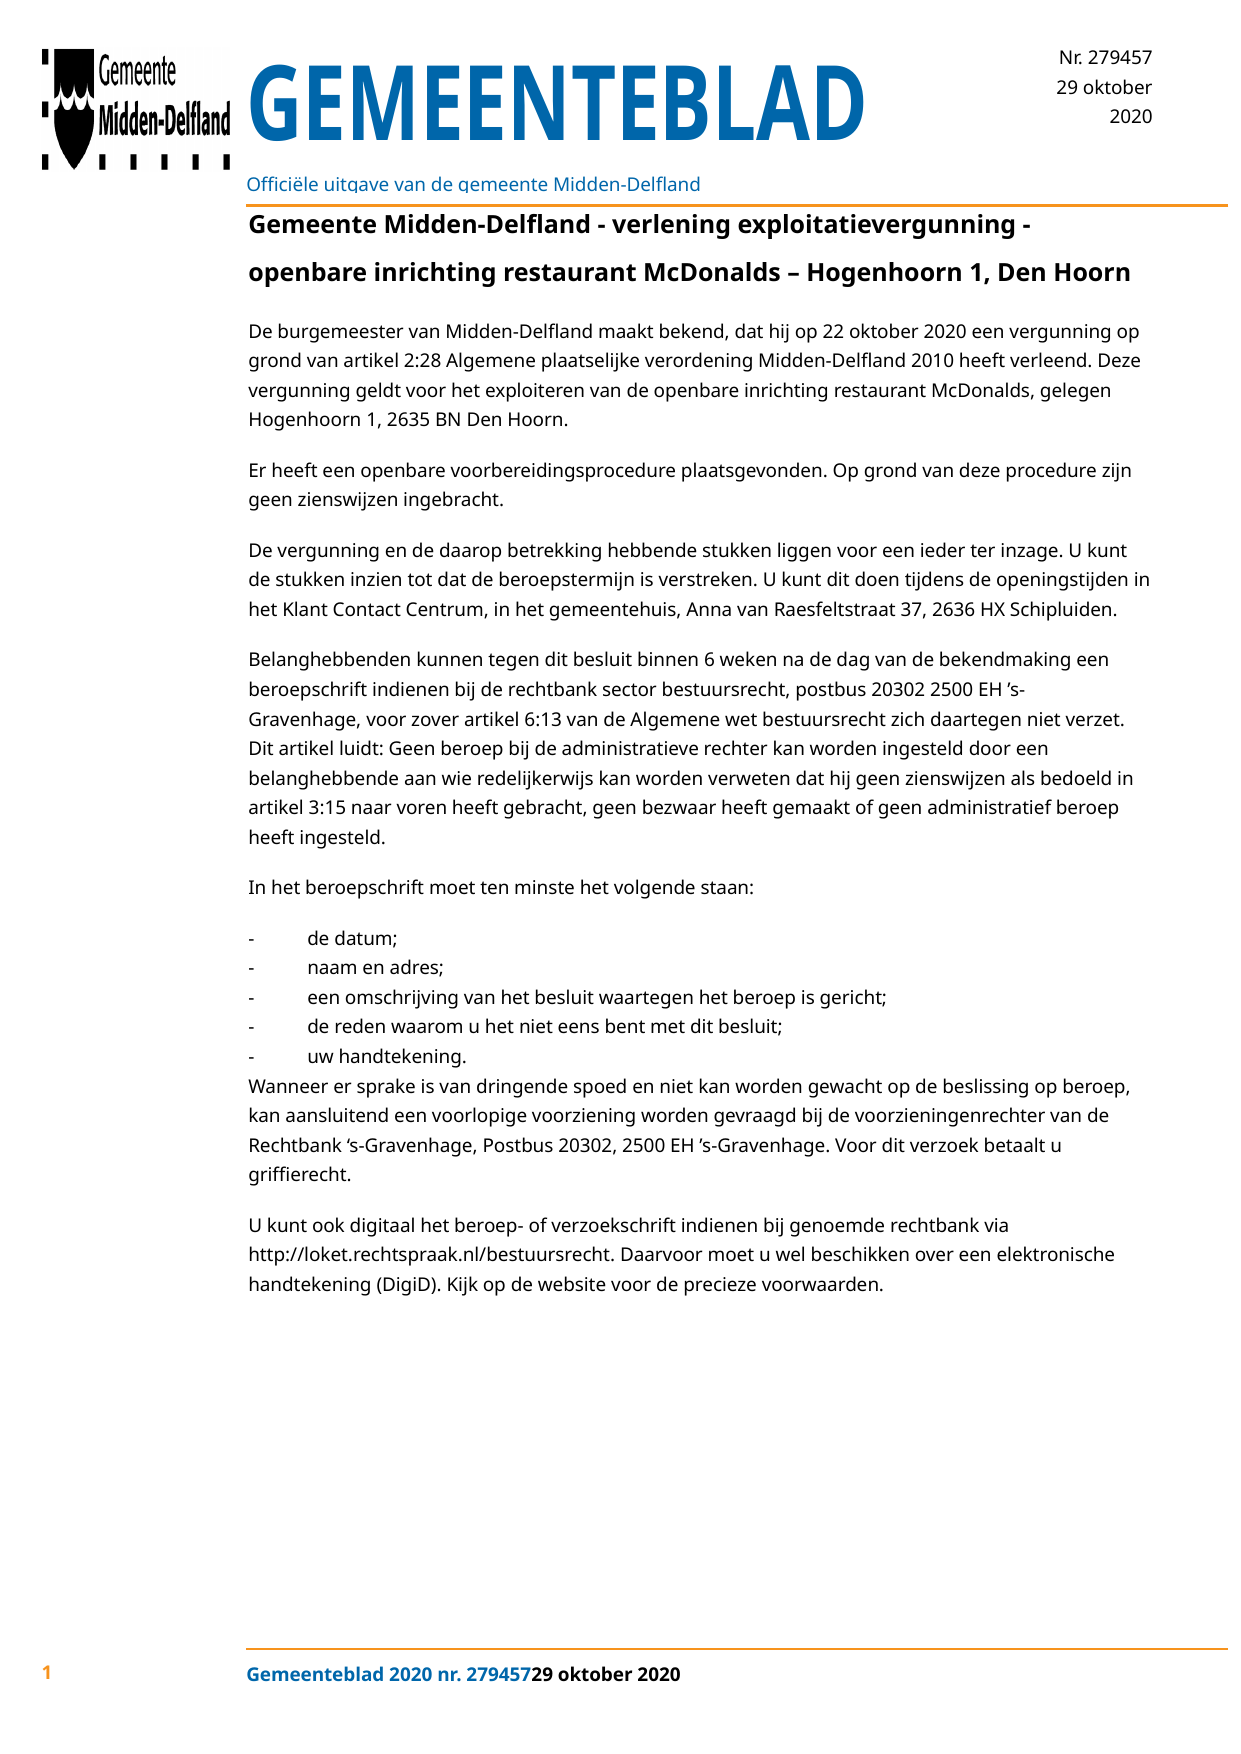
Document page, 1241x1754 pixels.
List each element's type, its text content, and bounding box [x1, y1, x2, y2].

list de reden waarom u het niet eens bent met dit besluit; [248, 1014, 1152, 1039]
text Gemeente Midden-Delfland - verlening exploitatievergunning - openbare inrichting restaurant McDonalds – Hogenhoorn 1, Den Hoorn [248, 207, 1152, 288]
list de datum; [248, 925, 1152, 951]
text In het beroepschrift moet ten minste het volgende staan: [248, 874, 1152, 900]
text Belanghebbenden kunnen tegen dit besluit binnen 6 weken na de dag van de bekendmaking een beroepschrift indienen bij de rechtbank sector bestuursrecht, postbus 20302 2500 EH ’s-Gravenhage, voor zover artikel 6:13 van de Algemene wet bestuursrecht zich daartegen niet verzet. Dit artikel luidt: Geen beroep bij de administratieve rechter kan worden ingesteld door een belanghebbende aan wie redelijkerwijs kan worden verweten dat hij geen zienswijzen als bedoeld in artikel 3:15 naar voren heeft gebracht, geen bezwaar heeft gemaakt of geen administratief beroep heeft ingesteld. [248, 647, 1152, 850]
text Er heeft een openbare voorbereidingsprocedure plaatsgevonden. Op grond van deze procedure zijn geen zienswijzen ingebracht. [248, 457, 1152, 512]
text Wanneer er sprake is van dringende spoed en niet kan worden gewacht op de beslissing op beroep, kan aansluitend een voorlopige voorziening worden gevraagd bij de voorzieningenrechter van de Rechtbank ‘s-Gravenhage, Postbus 20302, 2500 EH ’s-Gravenhage. Voor dit verzoek betaalt u griffierecht. [248, 1073, 1152, 1187]
text De vergunning en de daarop betrekking hebbende stukken liggen voor een ieder ter inzage. U kunt de stukken inzien tot dat de beroepstermijn is verstreken. U kunt dit doen tijdens de openingstijden in het Klant Contact Centrum, in het gemeentehuis, Anna van Raesfeltstraat 37, 2636 HX Schipluiden. [248, 537, 1152, 622]
list uw handtekening. [248, 1043, 1152, 1069]
text U kunt ook digitaal het beroep- of verzoekschrift indienen bij genoemde rechtbank via http://loket.rechtspraak.nl/bestuursrecht. Daarvoor moet u wel beschikken over een elektronische handtekening (DigiD). Kijk op de website voor de precieze voorwaarden. [248, 1212, 1152, 1297]
list naam en adres; [248, 954, 1152, 980]
list een omschrijving van het besluit waartegen het beroep is gericht; [248, 984, 1152, 1010]
picture [41, 47, 231, 172]
text De burgemeester van Midden-Delfland maakt bekend, dat hij op 22 oktober 2020 een vergunning op grond van artikel 2:28 Algemene plaatselijke verordening Midden-Delfland 2010 heeft verleend. Deze vergunning geldt voor het exploiteren van de openbare inrichting restaurant McDonalds, gelegen Hogenhoorn 1, 2635 BN Den Hoorn. [248, 318, 1152, 432]
